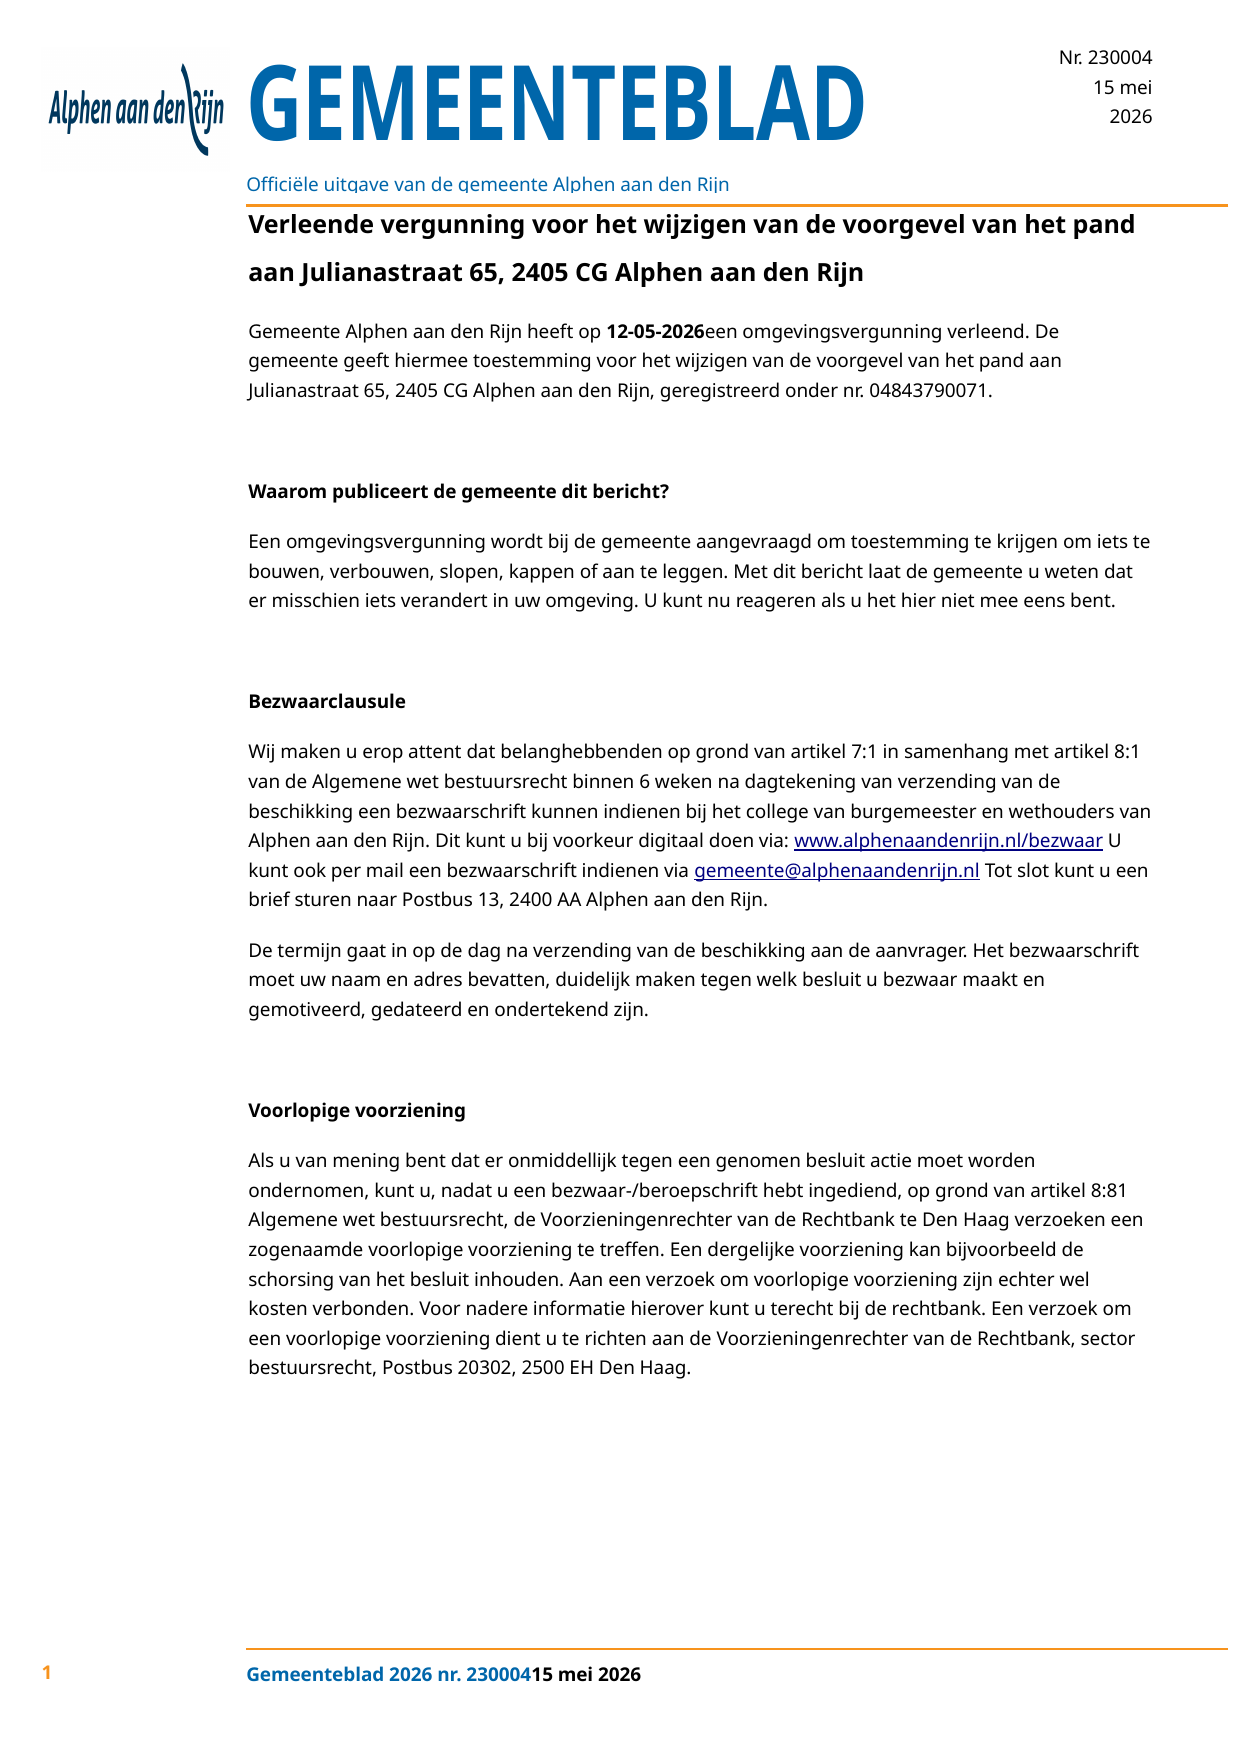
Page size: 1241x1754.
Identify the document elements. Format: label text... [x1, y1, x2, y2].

text Een omgevingsvergunning wordt bij de gemeente aangevraagd om toestemming te krijgen om iets te bouwen, verbouwen, slopen, kappen of aan te leggen. Met dit bericht laat de gemeente u weten dat er misschien iets verandert in uw omgeving. U kunt nu reageren als u het hier niet mee eens bent. [248, 528, 1152, 613]
text De termijn gaat in op de dag na verzending van de beschikking aan de aanvrager. Het bezwaarschrift moet uw naam en adres bevatten, duidelijk maken tegen welk besluit u bezwaar maakt en gemotiveerd, gedateerd en ondertekend zijn. [248, 937, 1152, 1022]
picture [41, 47, 231, 172]
text Gemeente Alphen aan den Rijn heeft op 12-05-2026een omgevingsvergunning verleend. De gemeente geeft hiermee toestemming voor het wijzigen van de voorgevel van het pand aan Julianastraat 65, 2405 CG Alphen aan den Rijn, geregistreerd onder nr. 04843790071. [248, 318, 1152, 403]
text Waarom publiceert de gemeente dit bericht? [248, 478, 1152, 504]
text Verleende vergunning voor het wijzigen van de voorgevel van het pand aan Julianastraat 65, 2405 CG Alphen aan den Rijn [248, 207, 1152, 288]
text Voorlopige voorziening [248, 1097, 1152, 1123]
text Als u van mening bent dat er onmiddellijk tegen een genomen besluit actie moet worden ondernomen, kunt u, nadat u een bezwaar-/beroepschrift hebt ingediend, op grond van artikel 8:81 Algemene wet bestuursrecht, de Voorzieningenrechter van de Rechtbank te Den Haag verzoeken een zogenaamde voorlopige voorziening te treffen. Een dergelijke voorziening kan bijvoorbeeld de schorsing van het besluit inhouden. Aan een verzoek om voorlopige voorziening zijn echter wel kosten verbonden. Voor nadere informatie hierover kunt u terecht bij de rechtbank. Een verzoek om een voorlopige voorziening dient u te richten aan de Voorzieningenrechter van de Rechtbank, sector bestuursrecht, Postbus 20302, 2500 EH Den Haag. [248, 1147, 1152, 1380]
text Bezwaarclausule [248, 688, 1152, 714]
text Wij maken u erop attent dat belanghebbenden op grond van artikel 7:1 in samenhang met artikel 8:1 van de Algemene wet bestuursrecht binnen 6 weken na dagtekening van verzending van de beschikking een bezwaarschrift kunnen indienen bij het college van burgemeester en wethouders van Alphen aan den Rijn. Dit kunt u bij voorkeur digitaal doen via: www.alphenaandenrijn.nl/bezwaar U kunt ook per mail een bezwaarschrift indienen via gemeente@alphenaandenrijn.nl Tot slot kunt u een brief sturen naar Postbus 13, 2400 AA Alphen aan den Rijn. [248, 739, 1152, 912]
